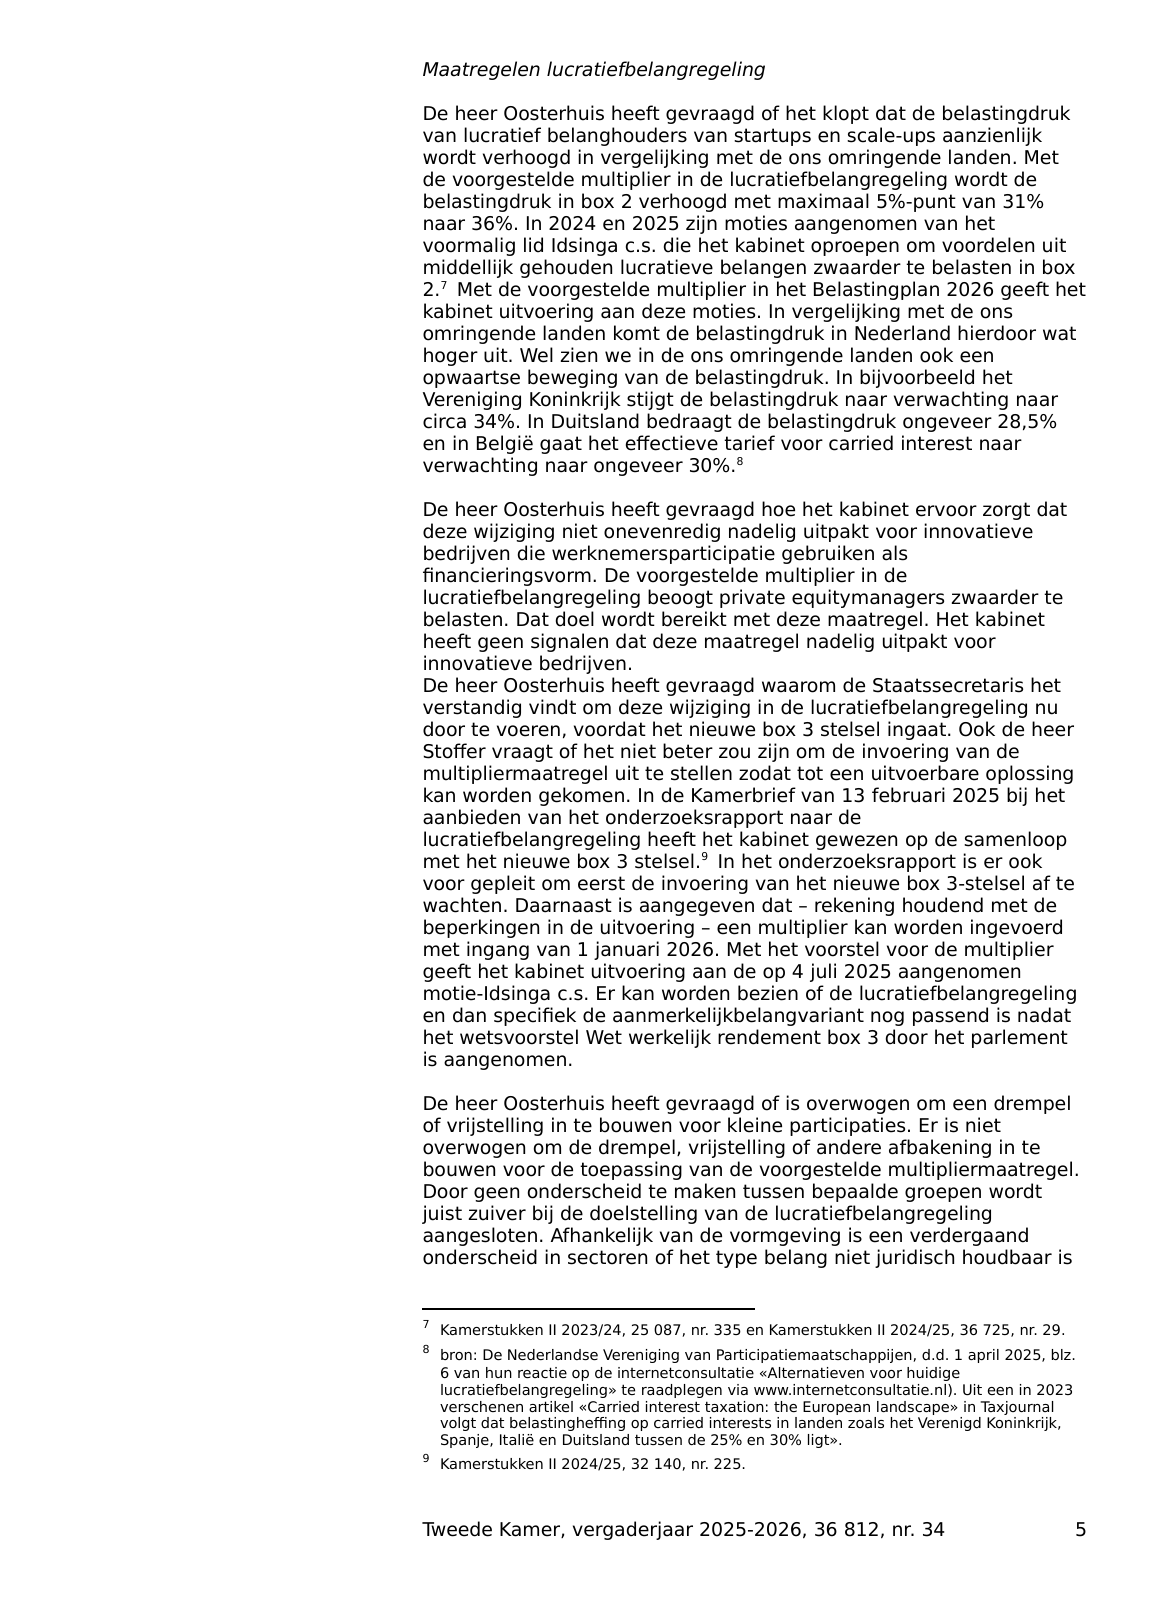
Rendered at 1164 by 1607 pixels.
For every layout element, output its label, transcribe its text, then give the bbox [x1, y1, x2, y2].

text De heer Oosterhuis heeft gevraagd waarom de Staatssecretaris het verstandig vindt om deze wijziging in de lucratiefbelangregeling nu door te voeren, voordat het nieuwe box 3 stelsel ingaat. Ook de heer Stoffer vraagt of het niet beter zou zijn om de invoering van de multipliermaatregel uit te stellen zodat tot een uitvoerbare oplossing kan worden gekomen. In de Kamerbrief van 13 februari 2025 bij het aanbieden van het onderzoeksrapport naar de lucratiefbelangregeling heeft het kabinet gewezen op de samenloop met het nieuwe box 3 stelsel. In het onderzoeksrapport is er ook voor gepleit om eerst de invoering van het nieuwe box 3-stelsel af te wachten. Daarnaast is aangegeven dat – rekening houdend met de beperkingen in de uitvoering – een multiplier kan worden ingevoerd met ingang van 1 januari 2026. Met het voorstel voor de multiplier geeft het kabinet uitvoering aan de op 4 juli 2025 aangenomen motie-Idsinga c.s. Er kan worden bezien of de lucratiefbelangregeling en dan specifiek de aanmerkelijkbelangvariant nog passend is nadat het wetsvoorstel Wet werkelijk rendement box 3 door het parlement is aangenomen. [422, 675, 1087, 1071]
subtitle Maatregelen lucratiefbelangregeling [422, 59, 1087, 81]
text De heer Oosterhuis heeft gevraagd hoe het kabinet ervoor zorgt dat deze wijziging niet onevenredig nadelig uitpakt voor innovatieve bedrijven die werknemersparticipatie gebruiken als financieringsvorm. De voorgestelde multiplier in de lucratiefbelangregeling beoogt private equitymanagers zwaarder te belasten. Dat doel wordt bereikt met deze maatregel. Het kabinet heeft geen signalen dat deze maatregel nadelig uitpakt voor innovatieve bedrijven. [422, 499, 1087, 675]
text De heer Oosterhuis heeft gevraagd of het klopt dat de belastingdruk van lucratief belanghouders van startups en scale-ups aanzienlijk wordt verhoogd in vergelijking met de ons omringende landen. Met de voorgestelde multiplier in de lucratiefbelangregeling wordt de belastingdruk in box 2 verhoogd met maximaal 5%-punt van 31% naar 36%. In 2024 en 2025 zijn moties aangenomen van het voormalig lid Idsinga c.s. die het kabinet oproepen om voordelen uit middellijk gehouden lucratieve belangen zwaarder te belasten in box 2. Met de voorgestelde multiplier in het Belastingplan 2026 geeft het kabinet uitvoering aan deze moties. In vergelijking met de ons omringende landen komt de belastingdruk in Nederland hierdoor wat hoger uit. Wel zien we in de ons omringende landen ook een opwaartse beweging van de belastingdruk. In bijvoorbeeld het Vereniging Koninkrijk stijgt de belastingdruk naar verwachting naar circa 34%. In Duitsland bedraagt de belastingdruk ongeveer 28,5% en in België gaat het effectieve tarief voor carried interest naar verwachting naar ongeveer 30%. [422, 103, 1087, 477]
text De heer Oosterhuis heeft gevraagd of is overwogen om een drempel of vrijstelling in te bouwen voor kleine participaties. Er is niet overwogen om de drempel, vrijstelling of andere afbakening in te bouwen voor de toepassing van de voorgestelde multipliermaatregel. Door geen onderscheid te maken tussen bepaalde groepen wordt juist zuiver bij de doelstelling van de lucratiefbelangregeling aangesloten. Afhankelijk van de vormgeving is een verdergaand onderscheid in sectoren of het type belang niet juridisch houdbaar is [422, 1093, 1087, 1268]
text bron: De Nederlandse Vereniging van Participatiemaatschappijen, d.d. 1 april 2025, blz. 6 van hun reactie op de internetconsultatie «Alternatieven voor huidige lucratiefbelangregeling» te raadplegen via www.internetconsultatie.nl). Uit een in 2023 verschenen artikel «Carried interest taxation: the European landscape» in Taxjournal volgt dat belastingheffing op carried interests in landen zoals het Verenigd Koninkrijk, Spanje, Italië en Duitsland tussen de 25% en 30% ligt». [422, 1343, 1087, 1449]
text Kamerstukken II 2023/24, 25 087, nr. 335 en Kamerstukken II 2024/25, 36 725, nr. 29. [422, 1318, 1087, 1340]
text Kamerstukken II 2024/25, 32 140, nr. 225. [422, 1452, 1087, 1474]
